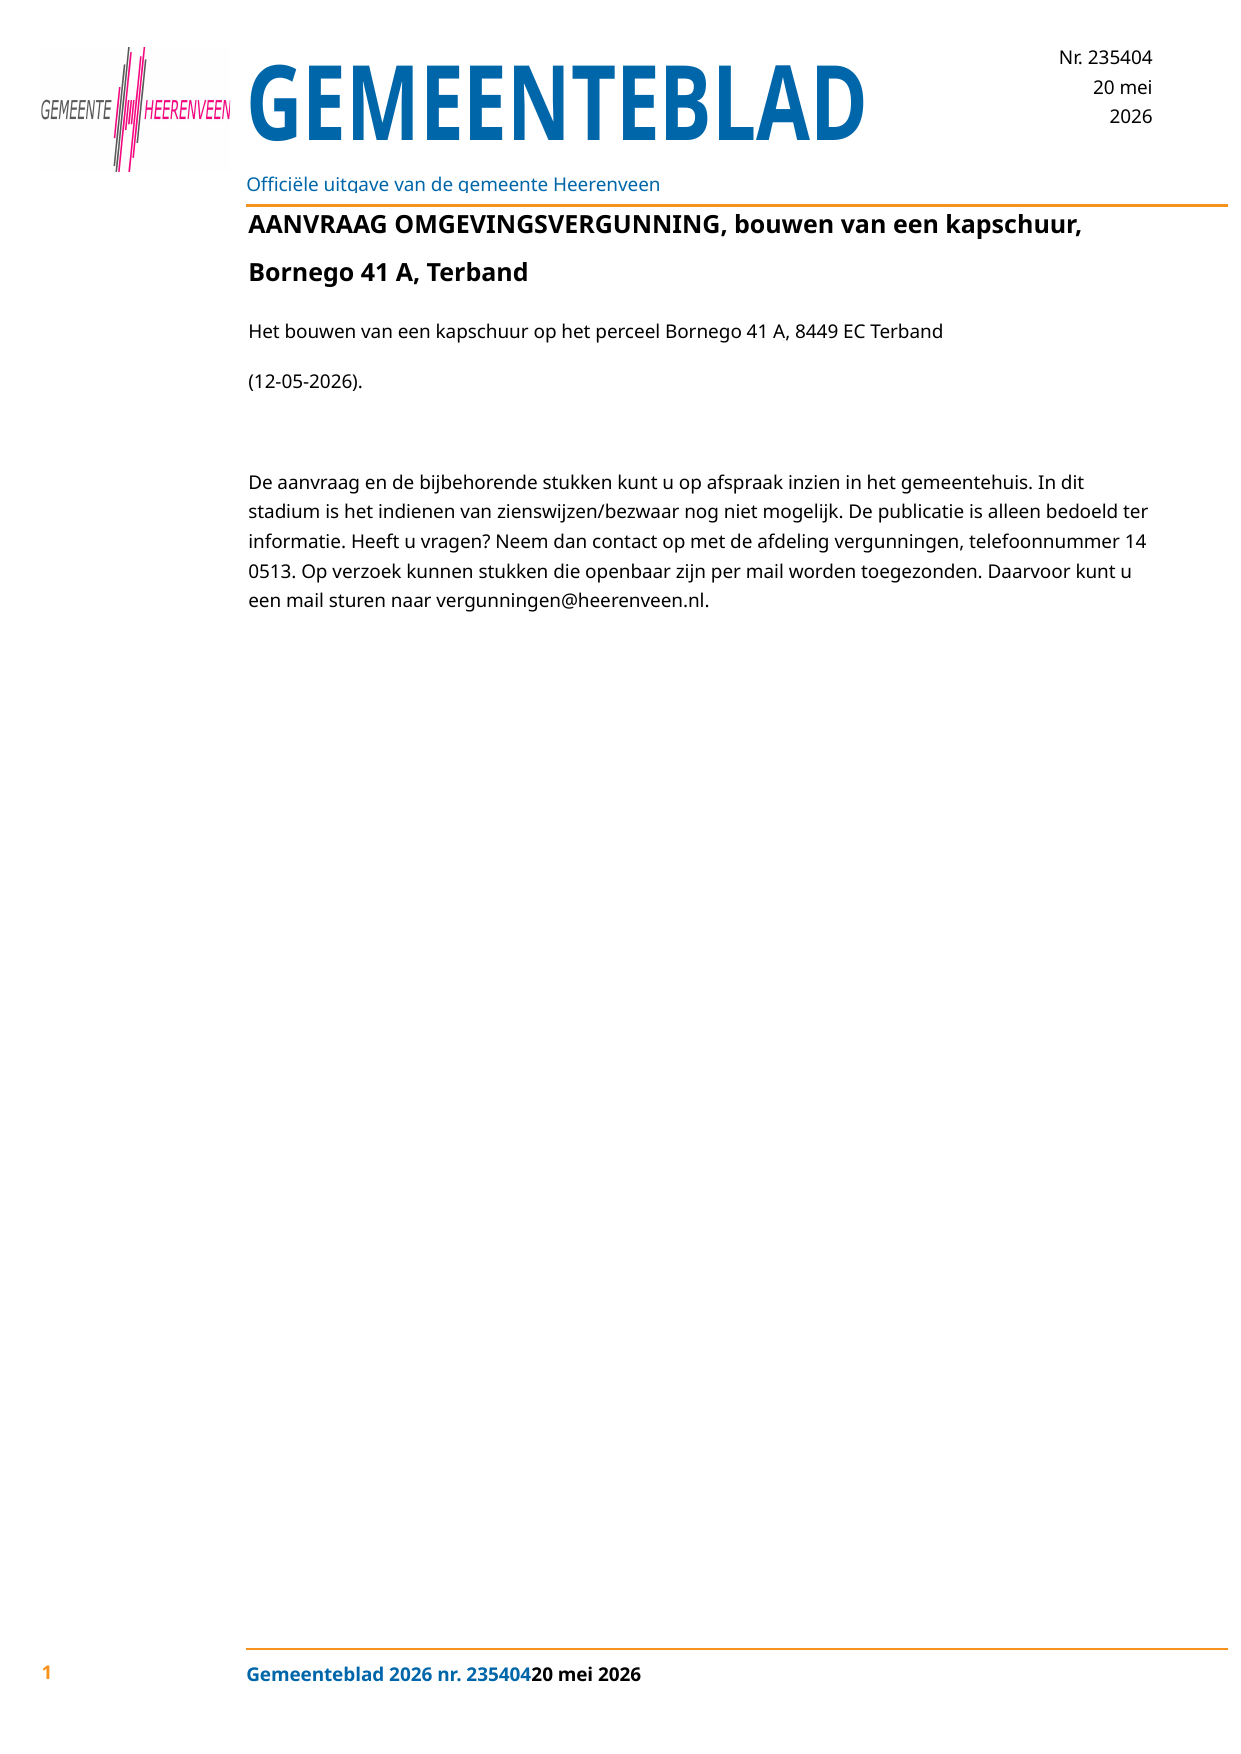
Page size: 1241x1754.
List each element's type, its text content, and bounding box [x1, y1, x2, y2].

text (12-05-2026). [248, 368, 1152, 394]
picture [41, 47, 231, 172]
text De aanvraag en de bijbehorende stukken kunt u op afspraak inzien in het gemeentehuis. In dit stadium is het indienen van zienswijzen/bezwaar nog niet mogelijk. De publicatie is alleen bedoeld ter informatie. Heeft u vragen? Neem dan contact op met de afdeling vergunningen, telefoonnummer 14 0513. Op verzoek kunnen stukken die openbaar zijn per mail worden toegezonden. Daarvoor kunt u een mail sturen naar vergunningen@heerenveen.nl. [248, 469, 1152, 613]
text Het bouwen van een kapschuur op het perceel Bornego 41 A, 8449 EC Terband [248, 318, 1152, 344]
text AANVRAAG OMGEVINGSVERGUNNING, bouwen van een kapschuur, Bornego 41 A, Terband [248, 207, 1152, 288]
